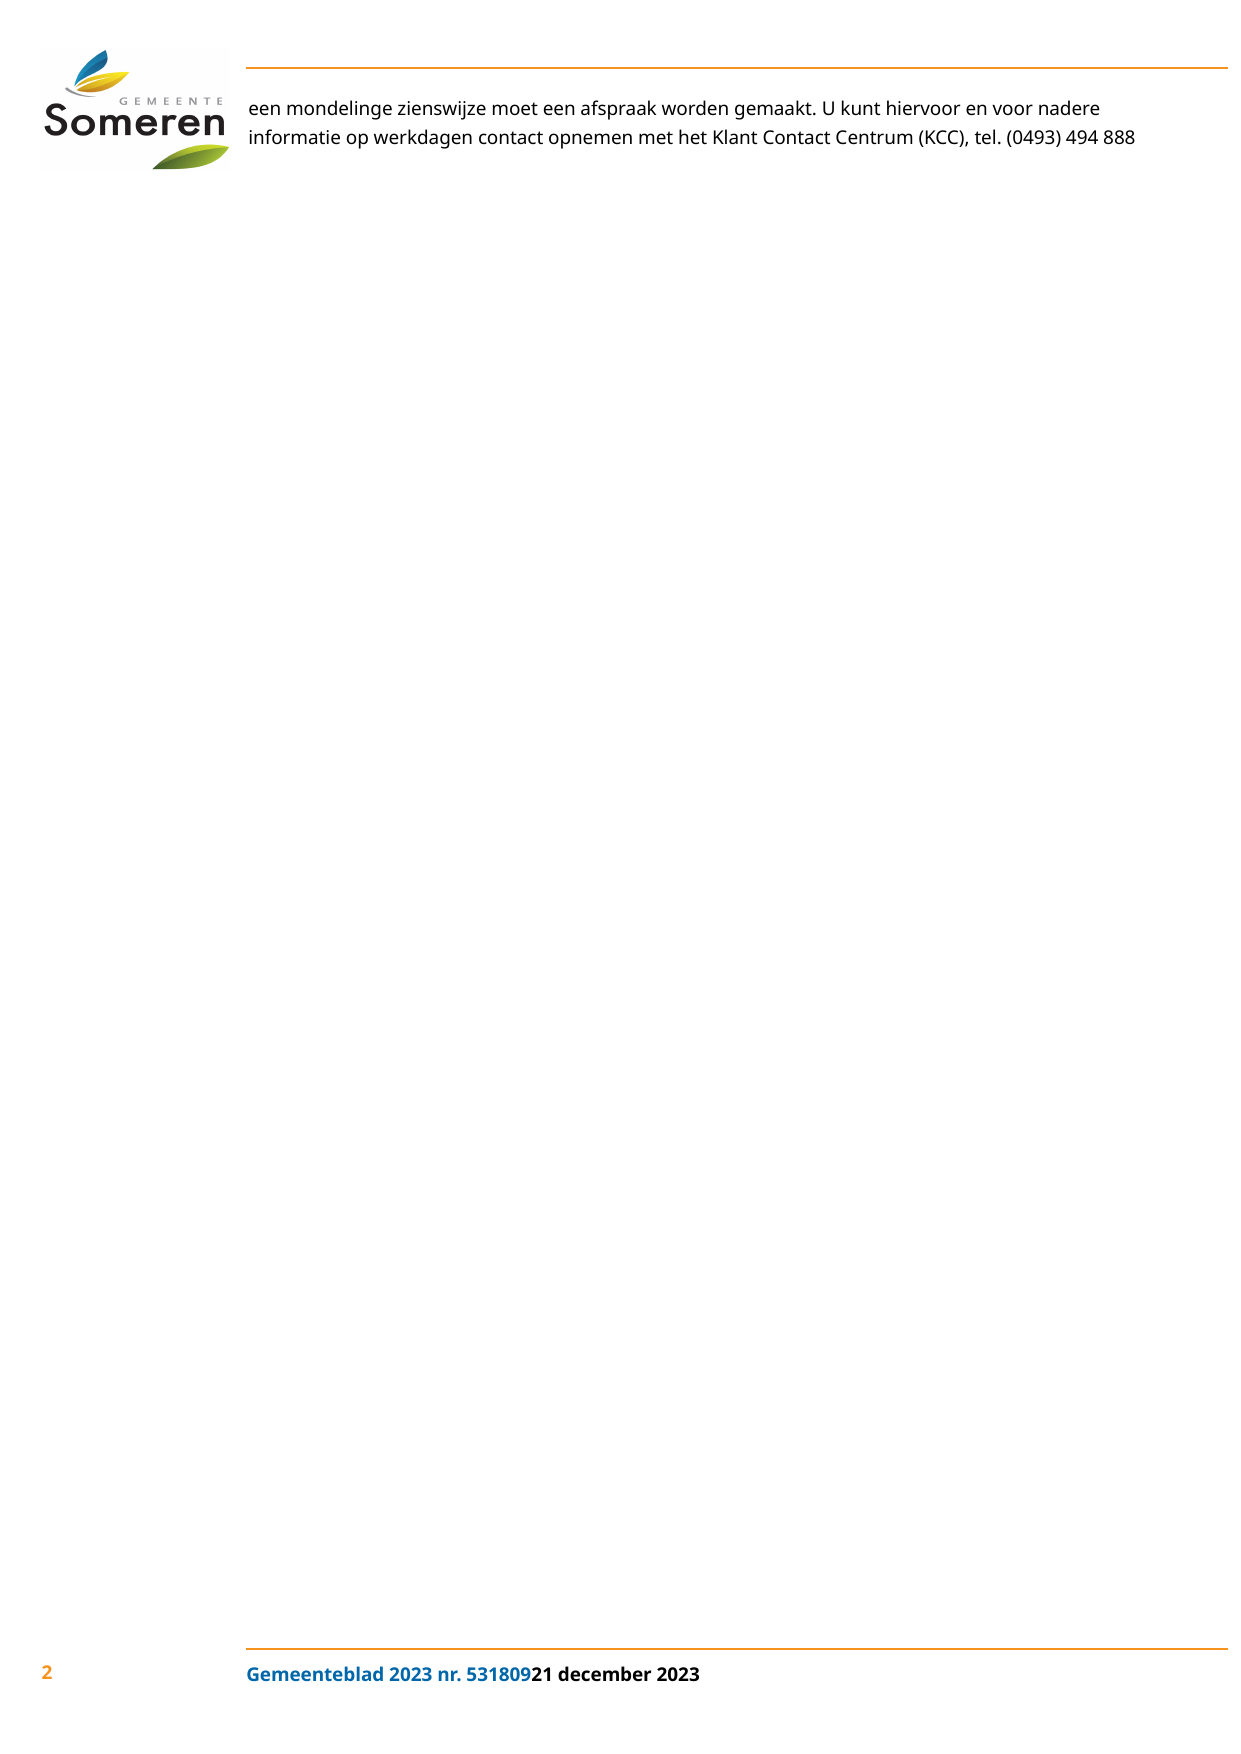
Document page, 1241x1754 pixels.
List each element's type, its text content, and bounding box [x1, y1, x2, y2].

text een mondelinge zienswijze moet een afspraak worden gemaakt. U kunt hiervoor en voor nadere informatie op werkdagen contact opnemen met het Klant Contact Centrum (KCC), tel. (0493) 494 888 [248, 95, 1152, 150]
picture [41, 47, 231, 172]
